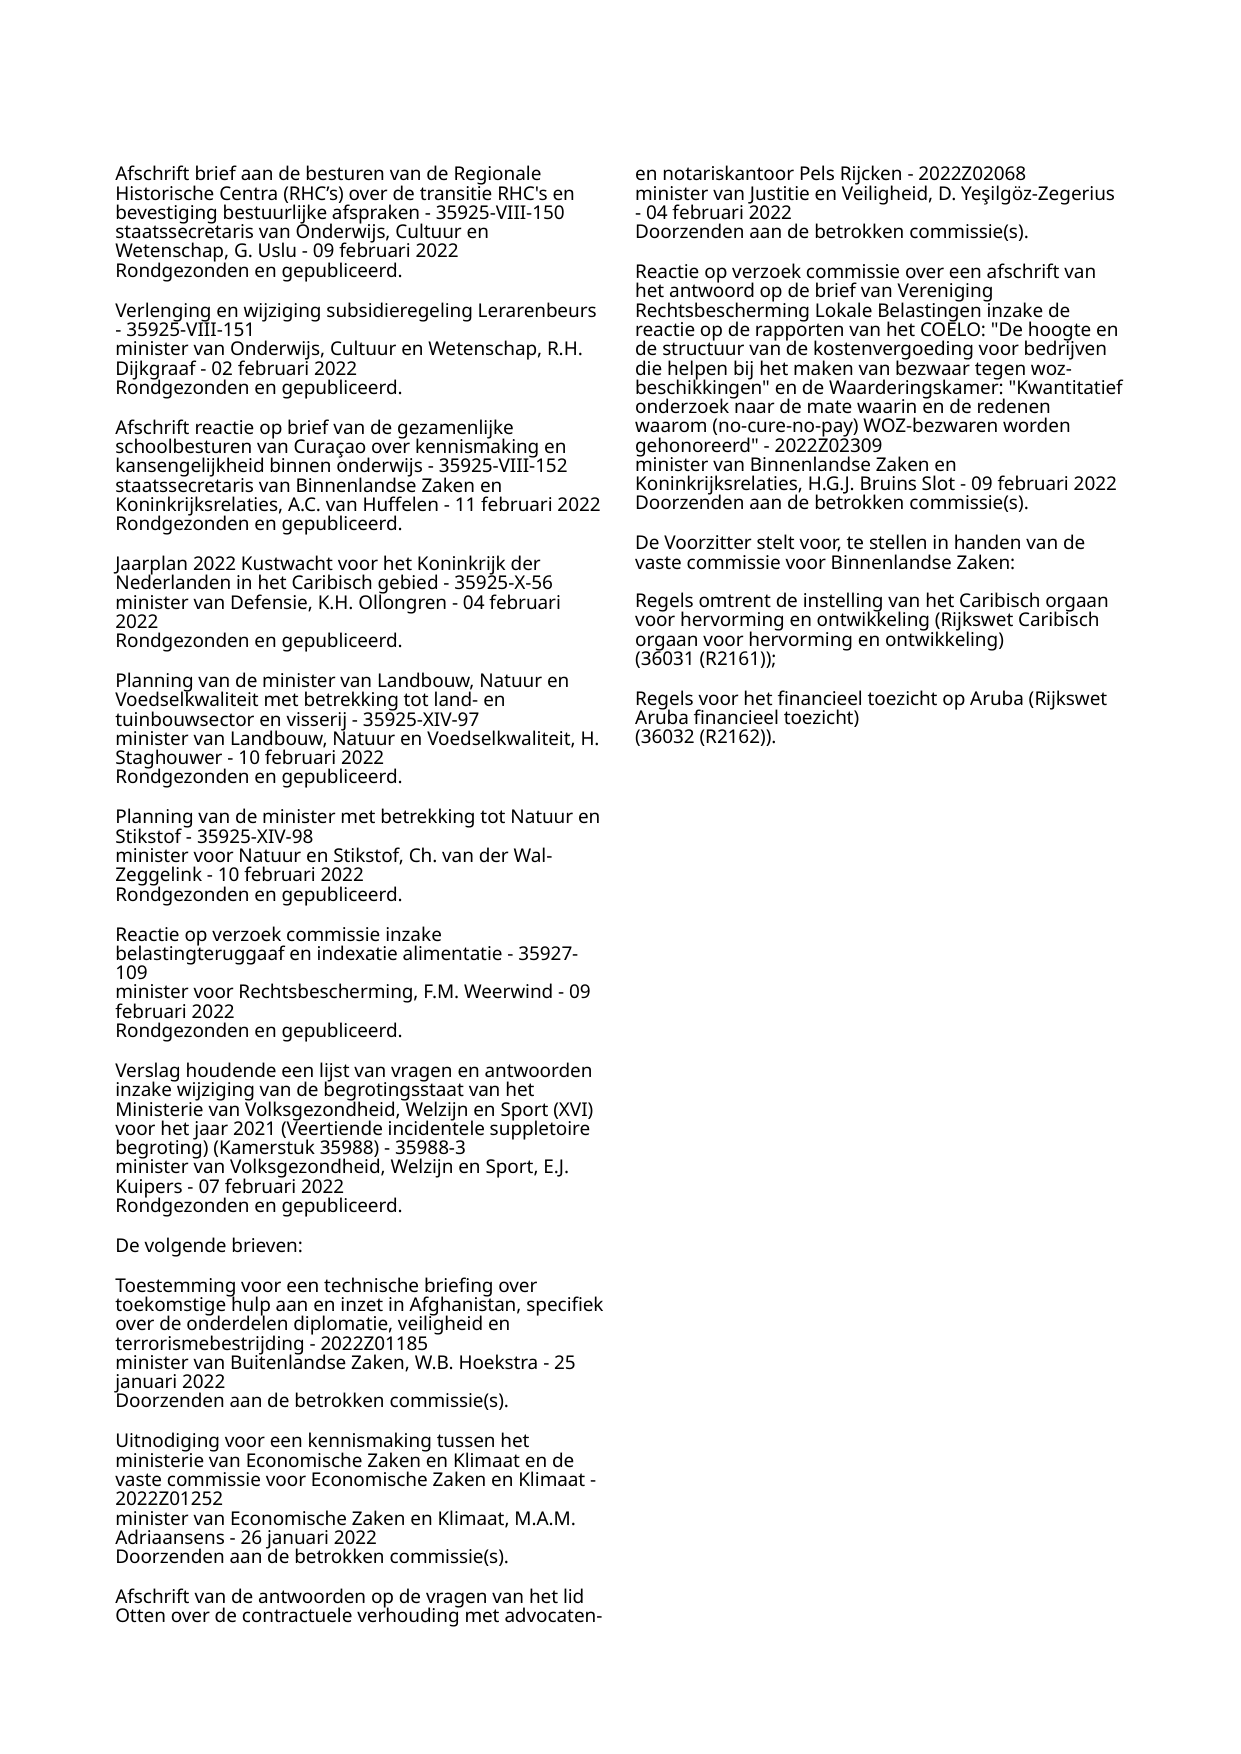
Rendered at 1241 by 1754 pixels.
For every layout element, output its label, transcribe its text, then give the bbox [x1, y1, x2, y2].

text Jaarplan 2022 Kustwacht voor het Koninkrijk der Nederlanden in het Caribisch gebied - 35925-X-56 [115, 555, 605, 594]
text Toestemming voor een technische briefing over toekomstige hulp aan en inzet in Afghanistan, specifiek over de onderdelen diplomatie, veiligheid en terrorismebestrijding - 2022Z01185 [115, 1277, 605, 1354]
text minister voor Natuur en Stikstof, Ch. van der Wal-Zeggelink - 10 februari 2022 [115, 847, 605, 886]
text minister van Economische Zaken en Klimaat, M.A.M. Adriaansens - 26 januari 2022 [115, 1509, 605, 1548]
text en notariskantoor Pels Rijcken - 2022Z02068 [635, 165, 1125, 184]
text minister van Binnenlandse Zaken en Koninkrijksrelaties, H.G.J. Bruins Slot - 09 februari 2022 [635, 456, 1125, 494]
text (36031 (R2161)); [635, 650, 1125, 669]
text Planning van de minister met betrekking tot Natuur en Stikstof - 35925-XIV-98 [115, 808, 605, 847]
text Verslag houdende een lijst van vragen en antwoorden inzake wijziging van de begrotingsstaat van het Ministerie van Volksgezondheid, Welzijn en Sport (XVI) voor het jaar 2021 (Veertiende incidentele suppletoire begroting) (Kamerstuk 35988) - 35988-3 [115, 1062, 605, 1158]
text minister van Justitie en Veiligheid, D. Yeşilgöz-Zegerius - 04 februari 2022 [635, 184, 1125, 223]
text Reactie op verzoek commissie over een afschrift van het antwoord op de brief van Vereniging Rechtsbescherming Lokale Belastingen inzake de reactie op de rapporten van het COELO: "De hoogte en de structuur van de kostenvergoeding voor bedrijven die helpen bij het maken van bezwaar tegen woz-beschikkingen" en de Waarderingskamer: "Kwantitatief onderzoek naar de mate waarin en de redenen waarom (no-cure-no-pay) WOZ-bezwaren worden gehonoreerd" - 2022Z02309 [635, 263, 1125, 456]
text minister van Onderwijs, Cultuur en Wetenschap, R.H. Dijkgraaf - 02 februari 2022 [115, 340, 605, 379]
text Afschrift van de antwoorden op de vragen van het lid Otten over de contractuele verhouding met advocaten- [115, 1588, 605, 1627]
text Rondgezonden en gepubliceerd. [115, 1197, 605, 1216]
text minister voor Rechtsbescherming, F.M. Weerwind - 09 februari 2022 [115, 983, 605, 1022]
text Reactie op verzoek commissie inzake belastingteruggaaf en indexatie alimentatie - 35927-109 [115, 926, 605, 983]
text Doorzenden aan de betrokken commissie(s). [635, 223, 1125, 242]
text Rondgezonden en gepubliceerd. [115, 632, 605, 651]
text minister van Buitenlandse Zaken, W.B. Hoekstra - 25 januari 2022 [115, 1354, 605, 1392]
text Regels voor het financieel toezicht op Aruba (Rijkswet Aruba financieel toezicht) [635, 690, 1125, 728]
text Rondgezonden en gepubliceerd. [115, 379, 605, 398]
text minister van Defensie, K.H. Ollongren - 04 februari 2022 [115, 594, 605, 632]
text Verlenging en wijziging subsidieregeling Lerarenbeurs - 35925-VIII-151 [115, 302, 605, 340]
text Rondgezonden en gepubliceerd. [115, 1022, 605, 1041]
text De Voorzitter stelt voor, te stellen in handen van de vaste commissie voor Binnenlandse Zaken: [635, 534, 1125, 573]
text Afschrift reactie op brief van de gezamenlijke schoolbesturen van Curaçao over kennismaking en kansengelijkheid binnen onderwijs - 35925-VIII-152 [115, 419, 605, 477]
text Rondgezonden en gepubliceerd. [115, 515, 605, 534]
text Rondgezonden en gepubliceerd. [115, 886, 605, 905]
text Uitnodiging voor een kennismaking tussen het ministerie van Economische Zaken en Klimaat en de vaste commissie voor Economische Zaken en Klimaat - 2022Z01252 [115, 1432, 605, 1509]
text (36032 (R2162)). [635, 728, 1125, 748]
text Afschrift brief aan de besturen van de Regionale Historische Centra (RHC’s) over de transitie RHC's en bevestiging bestuurlijke afspraken - 35925-VIII-150 [115, 165, 605, 223]
text Doorzenden aan de betrokken commissie(s). [115, 1548, 605, 1567]
text Rondgezonden en gepubliceerd. [115, 262, 605, 281]
text staatssecretaris van Binnenlandse Zaken en Koninkrijksrelaties, A.C. van Huffelen - 11 februari 2022 [115, 477, 605, 515]
text Rondgezonden en gepubliceerd. [115, 768, 605, 788]
text minister van Landbouw, Natuur en Voedselkwaliteit, H. Staghouwer - 10 februari 2022 [115, 730, 605, 768]
text Doorzenden aan de betrokken commissie(s). [115, 1392, 605, 1412]
text Regels omtrent de instelling van het Caribisch orgaan voor hervorming en ontwikkeling (Rijkswet Caribisch orgaan voor hervorming en ontwikkeling) [635, 592, 1125, 650]
text staatssecretaris van Onderwijs, Cultuur en Wetenschap, G. Uslu - 09 februari 2022 [115, 223, 605, 262]
text Doorzenden aan de betrokken commissie(s). [635, 494, 1125, 514]
text De volgende brieven: [115, 1237, 605, 1256]
text Planning van de minister van Landbouw, Natuur en Voedselkwaliteit met betrekking tot land- en tuinbouwsector en visserij - 35925-XIV-97 [115, 672, 605, 730]
text minister van Volksgezondheid, Welzijn en Sport, E.J. Kuipers - 07 februari 2022 [115, 1158, 605, 1197]
